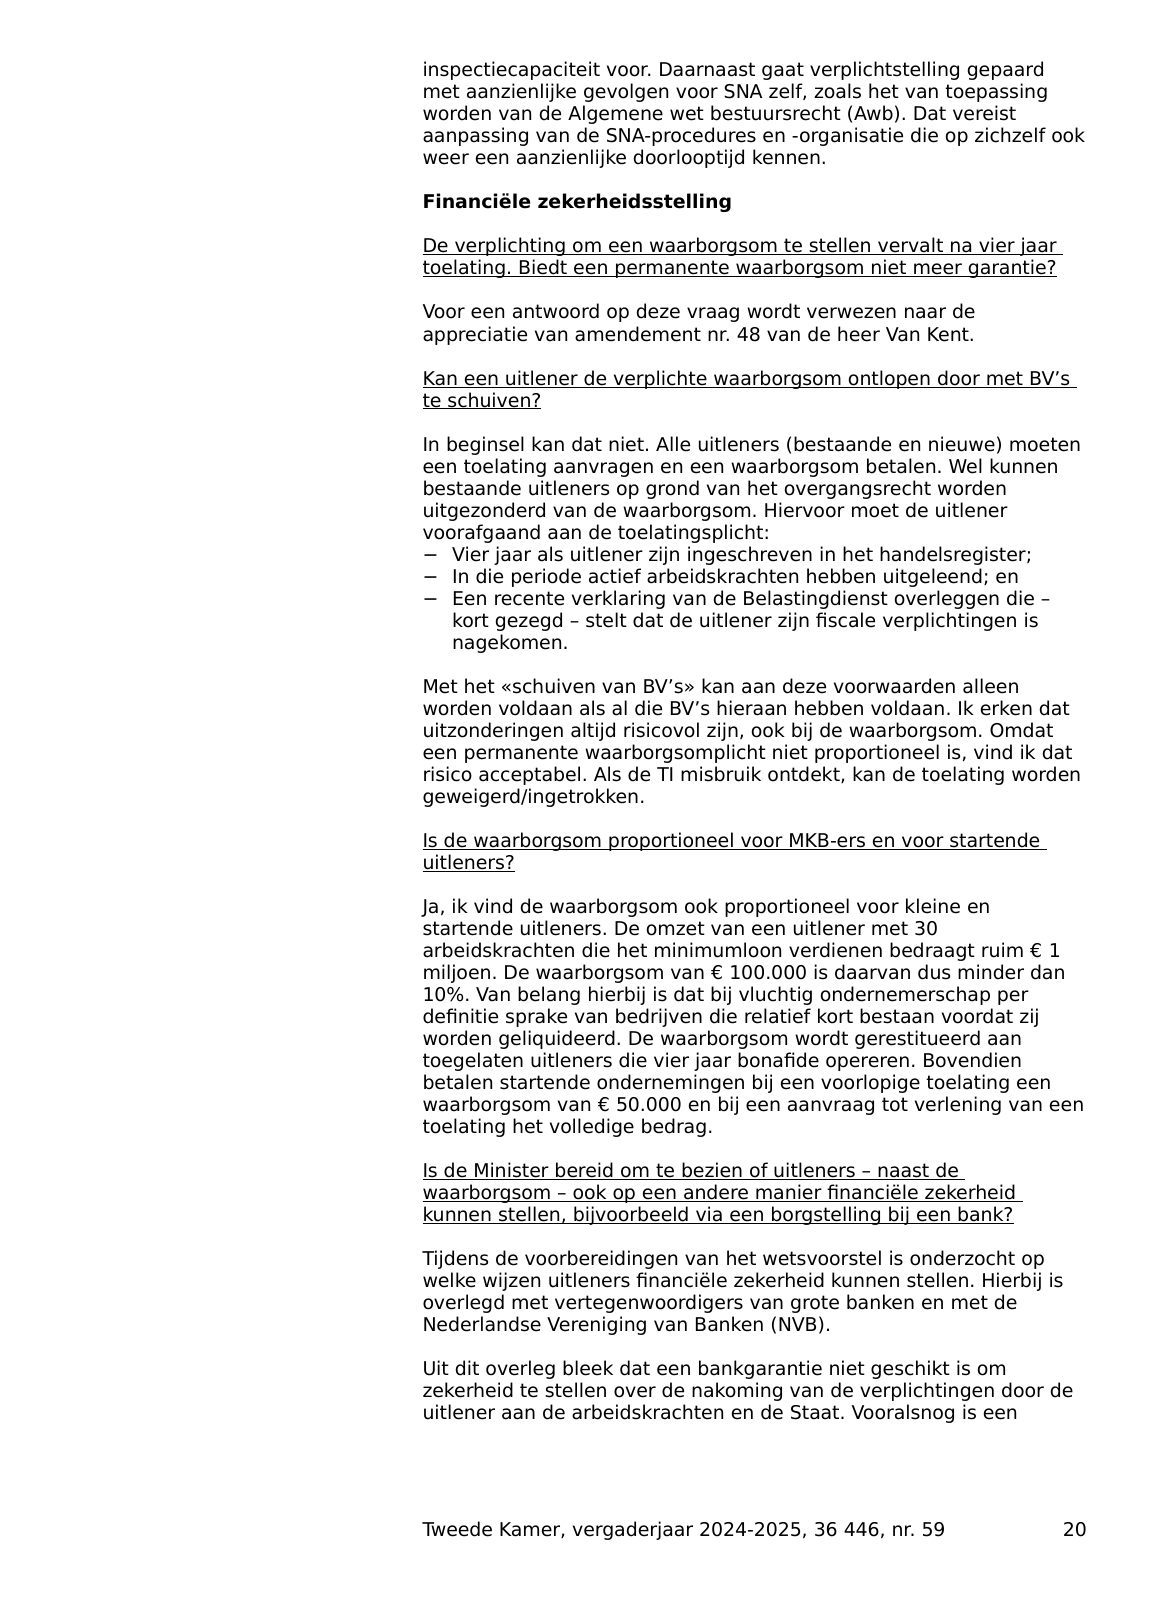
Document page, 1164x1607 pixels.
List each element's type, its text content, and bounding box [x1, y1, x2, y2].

text − Vier jaar als uitlener zijn ingeschreven in het handelsregister; [422, 544, 1087, 566]
text − In die periode actief arbeidskrachten hebben uitgeleend; en [422, 566, 1087, 588]
subtitle Financiële zekerheidsstelling [422, 191, 1087, 213]
text inspectiecapaciteit voor. Daarnaast gaat verplichtstelling gepaard met aanzienlijke gevolgen voor SNA zelf, zoals het van toepassing worden van de Algemene wet bestuursrecht (Awb). Dat vereist aanpassing van de SNA-procedures en -organisatie die op zichzelf ook weer een aanzienlijke doorlooptijd kennen. [422, 59, 1087, 169]
text Voor een antwoord op deze vraag wordt verwezen naar de appreciatie van amendement nr. 48 van de heer Van Kent. [422, 301, 1087, 345]
text Met het «schuiven van BV’s» kan aan deze voorwaarden alleen worden voldaan als al die BV’s hieraan hebben voldaan. Ik erken dat uitzonderingen altijd risicovol zijn, ook bij de waarborgsom. Omdat een permanente waarborgsomplicht niet proportioneel is, vind ik dat risico acceptabel. Als de TI misbruik ontdekt, kan de toelating worden geweigerd/ingetrokken. [422, 676, 1087, 808]
text Tijdens de voorbereidingen van het wetsvoorstel is onderzocht op welke wijzen uitleners financiële zekerheid kunnen stellen. Hierbij is overlegd met vertegenwoordigers van grote banken en met de Nederlandse Vereniging van Banken (NVB). [422, 1248, 1087, 1336]
text Ja, ik vind de waarborgsom ook proportioneel voor kleine en startende uitleners. De omzet van een uitlener met 30 arbeidskrachten die het minimumloon verdienen bedraagt ruim € 1 miljoen. De waarborgsom van € 100.000 is daarvan dus minder dan 10%. Van belang hierbij is dat bij vluchtig ondernemerschap per definitie sprake van bedrijven die relatief kort bestaan voordat zij worden geliquideerd. De waarborgsom wordt gerestitueerd aan toegelaten uitleners die vier jaar bonafide opereren. Bovendien betalen startende ondernemingen bij een voorlopige toelating een waarborgsom van € 50.000 en bij een aanvraag tot verlening van een toelating het volledige bedrag. [422, 896, 1087, 1138]
text Is de Minister bereid om te bezien of uitleners – naast de waarborgsom – ook op een andere manier financiële zekerheid kunnen stellen, bijvoorbeeld via een borgstelling bij een bank? [422, 1160, 1087, 1226]
text Uit dit overleg bleek dat een bankgarantie niet geschikt is om zekerheid te stellen over de nakoming van de verplichtingen door de uitlener aan de arbeidskrachten en de Staat. Vooralsnog is een [422, 1358, 1087, 1424]
text In beginsel kan dat niet. Alle uitleners (bestaande en nieuwe) moeten een toelating aanvragen en een waarborgsom betalen. Wel kunnen bestaande uitleners op grond van het overgangsrecht worden uitgezonderd van de waarborgsom. Hiervoor moet de uitlener voorafgaand aan de toelatingsplicht: [422, 434, 1087, 544]
text Is de waarborgsom proportioneel voor MKB-ers en voor startende uitleners? [422, 830, 1087, 874]
text Kan een uitlener de verplichte waarborgsom ontlopen door met BV’s te schuiven? [422, 368, 1087, 412]
text De verplichting om een waarborgsom te stellen vervalt na vier jaar toelating. Biedt een permanente waarborgsom niet meer garantie? [422, 235, 1087, 279]
text − Een recente verklaring van de Belastingdienst overleggen die – kort gezegd – stelt dat de uitlener zijn fiscale verplichtingen is nagekomen. [422, 588, 1087, 653]
